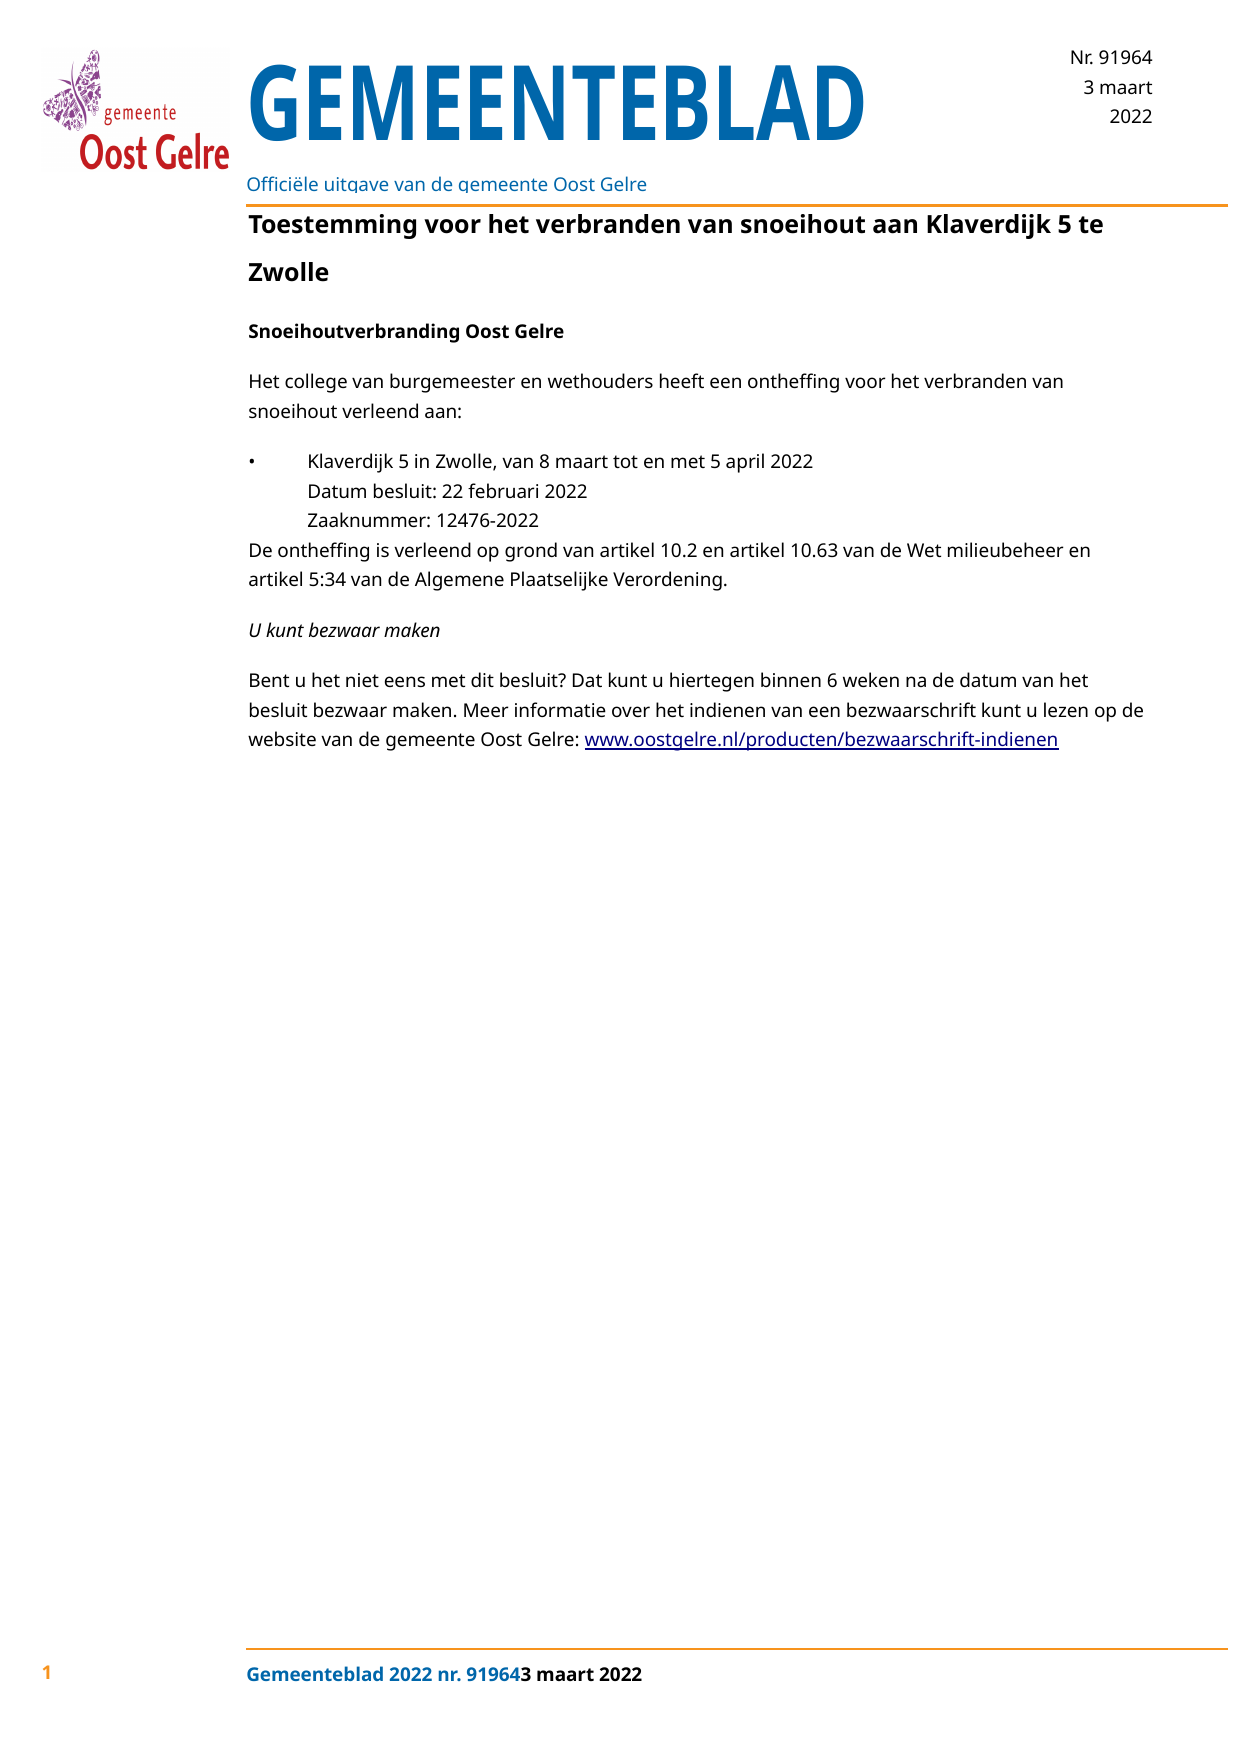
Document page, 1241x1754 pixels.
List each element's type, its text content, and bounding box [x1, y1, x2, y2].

text Toestemming voor het verbranden van snoeihout aan Klaverdijk 5 te Zwolle [248, 207, 1152, 288]
text Bent u het niet eens met dit besluit? Dat kunt u hiertegen binnen 6 weken na de datum van het besluit bezwaar maken. Meer informatie over het indienen van een bezwaarschrift kunt u lezen op de website van de gemeente Oost Gelre: www.oostgelre.nl/producten/bezwaarschrift-indienen [248, 667, 1152, 752]
text U kunt bezwaar maken [248, 617, 1152, 643]
picture [41, 47, 231, 172]
list Datum besluit: 22 februari 2022 [248, 478, 1152, 504]
list Klaverdijk 5 in Zwolle, van 8 maart tot en met 5 april 2022 [248, 448, 1152, 474]
text Snoeihoutverbranding Oost Gelre [248, 318, 1152, 344]
text Het college van burgemeester en wethouders heeft een ontheffing voor het verbranden van snoeihout verleend aan: [248, 368, 1152, 424]
list Zaaknummer: 12476-2022 [248, 507, 1152, 533]
text De ontheffing is verleend op grond van artikel 10.2 en artikel 10.63 van de Wet milieubeheer en artikel 5:34 van de Algemene Plaatselijke Verordening. [248, 537, 1152, 592]
